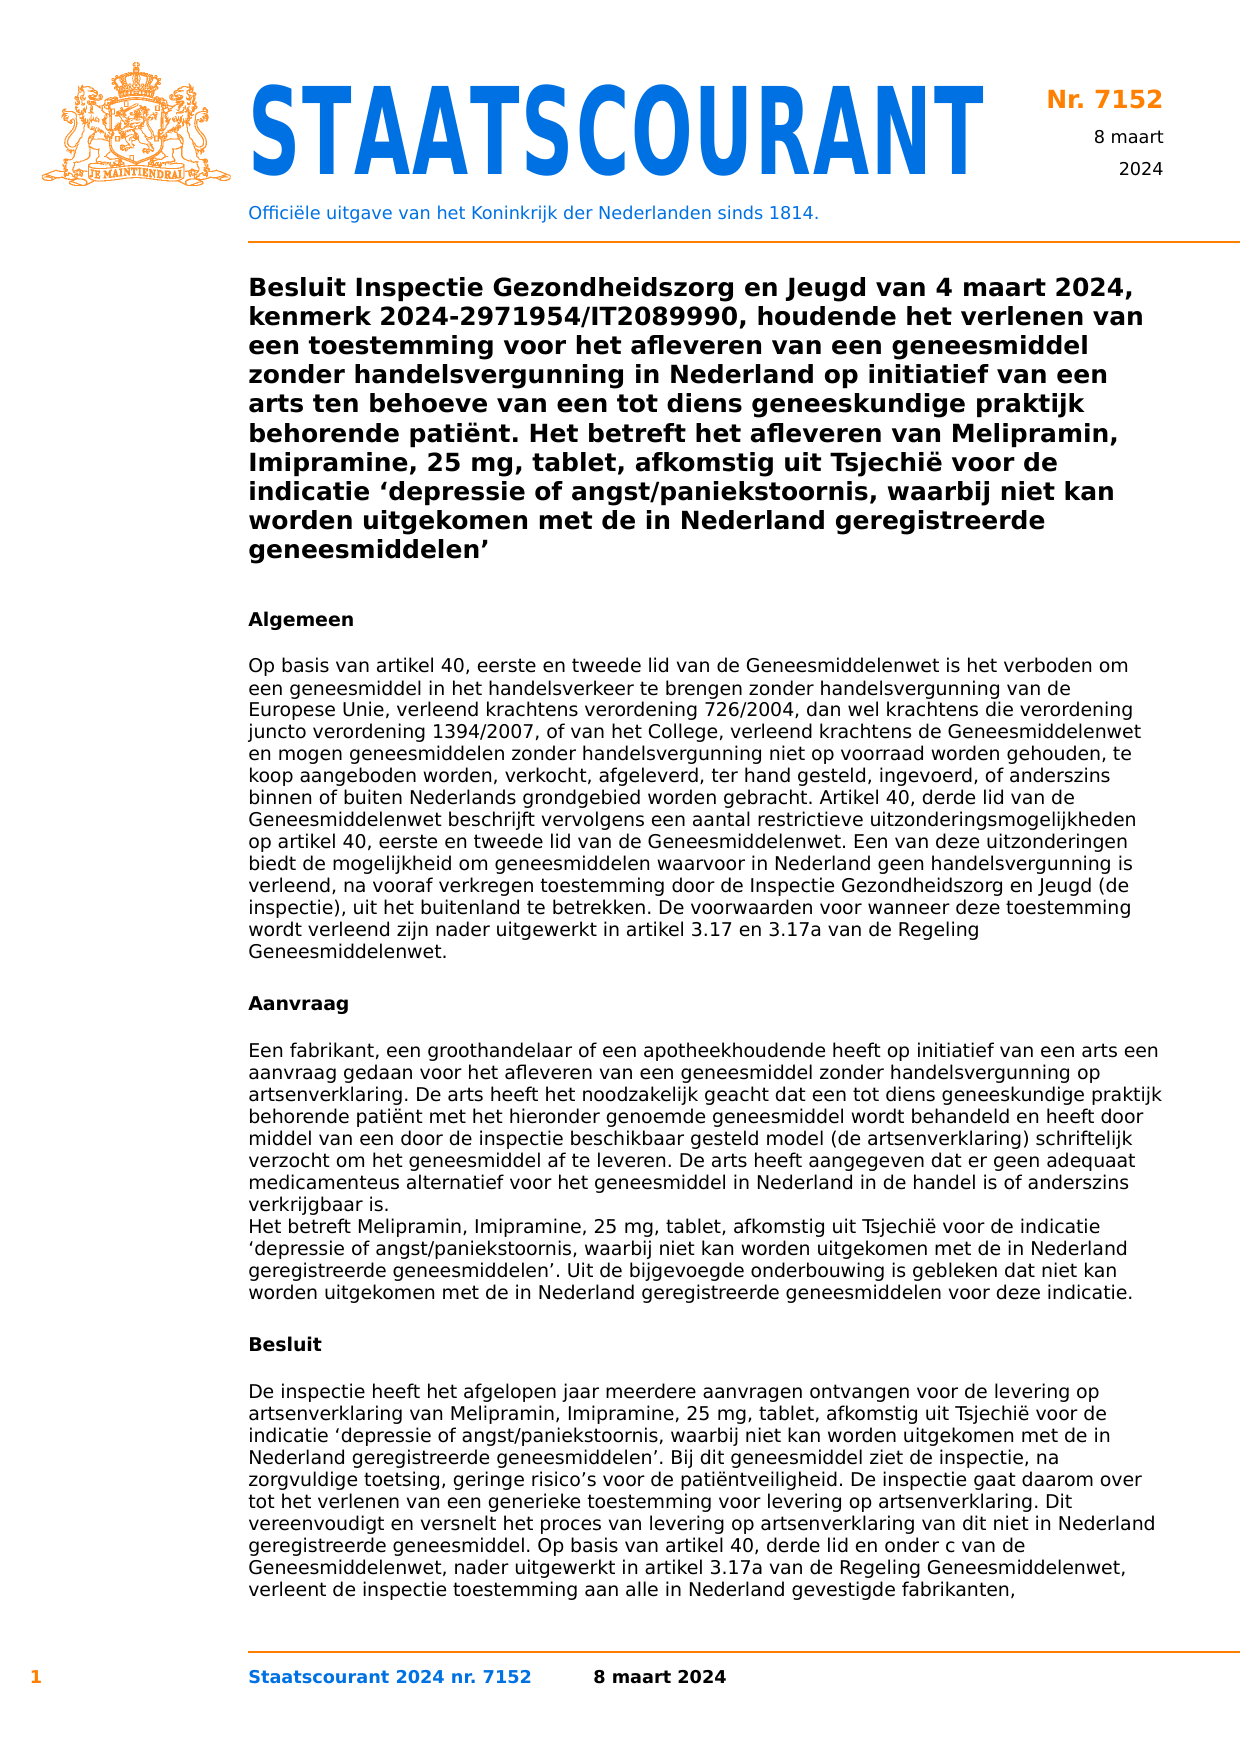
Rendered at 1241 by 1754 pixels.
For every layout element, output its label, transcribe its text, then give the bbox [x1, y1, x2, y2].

text Een fabrikant, een groothandelaar of een apotheekhoudende heeft op initiatief van een arts een aanvraag gedaan voor het afleveren van een geneesmiddel zonder handelsvergunning op artsenverklaring. De arts heeft het noodzakelijk geacht dat een tot diens geneeskundige praktijk behorende patiënt met het hieronder genoemde geneesmiddel wordt behandeld en heeft door middel van een door de inspectie beschikbaar gesteld model (de artsenverklaring) schriftelijk verzocht om het geneesmiddel af te leveren. De arts heeft aangegeven dat er geen adequaat medicamenteus alternatief voor het geneesmiddel in Nederland in de handel is of anderszins verkrijgbaar is. [248, 1040, 1163, 1216]
table_cell 8 maart [998, 121, 1240, 153]
table_header [25, 62, 248, 241]
picture [41, 62, 231, 186]
subtitle Besluit Inspectie Gezondheidszorg en Jeugd van 4 maart 2024, kenmerk 2024-2971954/IT2089990, houdende het verlenen van een toestemming voor het afleveren van een geneesmiddel zonder handelsvergunning in Nederland op initiatief van een arts ten behoeve van een tot diens geneeskundige praktijk behorende patiënt. Het betreft het afleveren van Melipramin, Imipramine, 25 mg, tablet, afkomstig uit Tsjechië voor de indicatie ‘depressie of angst/paniekstoornis, waarbij niet kan worden uitgekomen met de in Nederland geregistreerde geneesmiddelen’ [248, 273, 1163, 565]
table_header STAATSCOURANT [248, 62, 998, 203]
table_header Nr. 7152 [998, 62, 1240, 121]
text De inspectie heeft het afgelopen jaar meerdere aanvragen ontvangen voor de levering op artsenverklaring van Melipramin, Imipramine, 25 mg, tablet, afkomstig uit Tsjechië voor de indicatie ‘depressie of angst/paniekstoornis, waarbij niet kan worden uitgekomen met de in Nederland geregistreerde geneesmiddelen’. Bij dit geneesmiddel ziet de inspectie, na zorgvuldige toetsing, geringe risico’s voor de patiëntveiligheid. De inspectie gaat daarom over tot het verlenen van een generieke toestemming voor levering op artsenverklaring. Dit vereenvoudigt en versnelt het proces van levering op artsenverklaring van dit niet in Nederland geregistreerde geneesmiddel. Op basis van artikel 40, derde lid en onder c van de Geneesmiddelenwet, nader uitgewerkt in artikel 3.17a van de Regeling Geneesmiddelenwet, verleent de inspectie toestemming aan alle in Nederland gevestigde fabrikanten, [248, 1381, 1163, 1601]
table_cell Officiële uitgave van het Koninkrijk der Nederlanden sinds 1814. [248, 203, 1240, 241]
subtitle Besluit [248, 1334, 1163, 1356]
table_cell 2024 [998, 153, 1240, 203]
text Het betreft Melipramin, Imipramine, 25 mg, tablet, afkomstig uit Tsjechië voor de indicatie ‘depressie of angst/paniekstoornis, waarbij niet kan worden uitgekomen met de in Nederland geregistreerde geneesmiddelen’. Uit de bijgevoegde onderbouwing is gebleken dat niet kan worden uitgekomen met de in Nederland geregistreerde geneesmiddelen voor deze indicatie. [248, 1216, 1163, 1304]
subtitle Algemeen [248, 608, 1163, 630]
text Op basis van artikel 40, eerste en tweede lid van de Geneesmiddelenwet is het verboden om een geneesmiddel in het handelsverkeer te brengen zonder handelsvergunning van de Europese Unie, verleend krachtens verordening 726/2004, dan wel krachtens die verordening juncto verordening 1394/2007, of van het College, verleend krachtens de Geneesmiddelenwet en mogen geneesmiddelen zonder handelsvergunning niet op voorraad worden gehouden, te koop aangeboden worden, verkocht, afgeleverd, ter hand gesteld, ingevoerd, of anderszins binnen of buiten Nederlands grondgebied worden gebracht. Artikel 40, derde lid van de Geneesmiddelenwet beschrijft vervolgens een aantal restrictieve uitzonderingsmogelijkheden op artikel 40, eerste en tweede lid van de Geneesmiddelenwet. Een van deze uitzonderingen biedt de mogelijkheid om geneesmiddelen waarvoor in Nederland geen handelsvergunning is verleend, na vooraf verkregen toestemming door de Inspectie Gezondheidszorg en Jeugd (de inspectie), uit het buitenland te betrekken. De voorwaarden voor wanneer deze toestemming wordt verleend zijn nader uitgewerkt in artikel 3.17 en 3.17a van de Regeling Geneesmiddelenwet. [248, 655, 1163, 963]
subtitle Aanvraag [248, 993, 1163, 1015]
